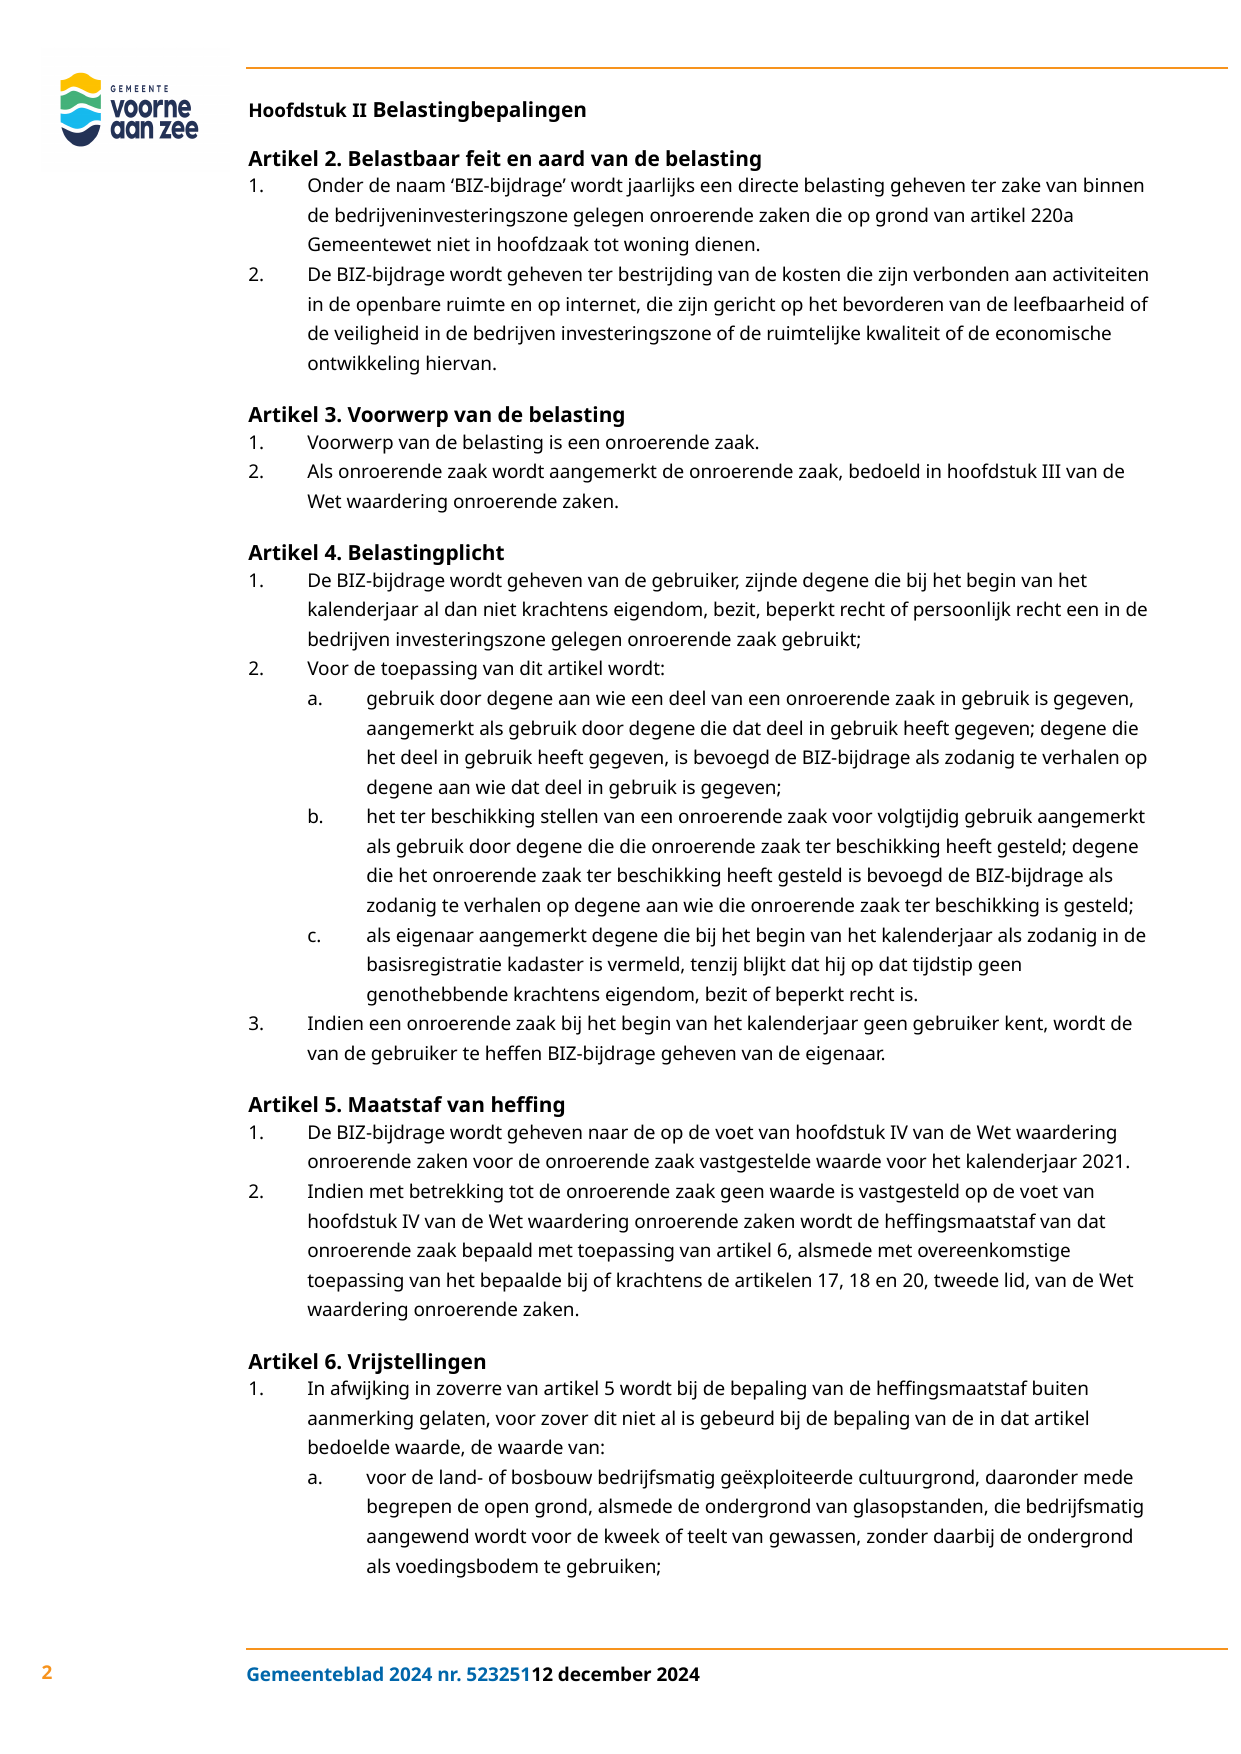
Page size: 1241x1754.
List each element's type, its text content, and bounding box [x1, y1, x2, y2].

text Artikel 5. Maatstaf van heffing [248, 1091, 1152, 1119]
list In afwijking in zoverre van artikel 5 wordt bij de bepaling van de heffingsmaatstaf buiten aanmerking gelaten, voor zover dit niet al is gebeurd bij de bepaling van de in dat artikel bedoelde waarde, de waarde van: [248, 1375, 1152, 1460]
list De BIZ-bijdrage wordt geheven naar de op de voet van hoofdstuk IV van de Wet waardering onroerende zaken voor de onroerende zaak vastgestelde waarde voor het kalenderjaar 2021. [248, 1119, 1152, 1174]
text Hoofdstuk II Belastingbepalingen [248, 95, 1152, 123]
list De BIZ-bijdrage wordt geheven ter bestrijding van de kosten die zijn verbonden aan activiteiten in de openbare ruimte en op internet, die zijn gericht op het bevorderen van de leefbaarheid of de veiligheid in de bedrijven investeringszone of de ruimtelijke kwaliteit of de economische ontwikkeling hiervan. [248, 261, 1152, 376]
list voor de land- of bosbouw bedrijfsmatig geëxploiteerde cultuurgrond, daaronder mede begrepen de open grond, alsmede de ondergrond van glasopstanden, die bedrijfsmatig aangewend wordt voor de kweek of teelt van gewassen, zonder daarbij de ondergrond als voedingsbodem te gebruiken; [307, 1464, 1152, 1579]
picture [41, 47, 231, 172]
text Artikel 3. Voorwerp van de belasting [248, 400, 1152, 429]
list als eigenaar aangemerkt degene die bij het begin van het kalenderjaar als zodanig in de basisregistratie kadaster is vermeld, tenzij blijkt dat hij op dat tijdstip geen genothebbende krachtens eigendom, bezit of beperkt recht is. [307, 922, 1152, 1007]
text Artikel 2. Belastbaar feit en aard van de belasting [248, 144, 1152, 172]
list Voor de toepassing van dit artikel wordt: [248, 656, 1152, 681]
list Als onroerende zaak wordt aangemerkt de onroerende zaak, bedoeld in hoofdstuk III van de Wet waardering onroerende zaken. [248, 458, 1152, 514]
list Indien met betrekking tot de onroerende zaak geen waarde is vastgesteld op de voet van hoofdstuk IV van de Wet waardering onroerende zaken wordt de heffingsmaatstaf van dat onroerende zaak bepaald met toepassing van artikel 6, alsmede met overeenkomstige toepassing van het bepaalde bij of krachtens de artikelen 17, 18 en 20, tweede lid, van de Wet waardering onroerende zaken. [248, 1178, 1152, 1322]
list gebruik door degene aan wie een deel van een onroerende zaak in gebruik is gegeven, aangemerkt als gebruik door degene die dat deel in gebruik heeft gegeven; degene die het deel in gebruik heeft gegeven, is bevoegd de BIZ-bijdrage als zodanig te verhalen op degene aan wie dat deel in gebruik is gegeven; [307, 685, 1152, 800]
text Artikel 6. Vrijstellingen [248, 1347, 1152, 1375]
list Onder de naam ‘BIZ-bijdrage’ wordt jaarlijks een directe belasting geheven ter zake van binnen de bedrijveninvesteringszone gelegen onroerende zaken die op grond van artikel 220a Gemeentewet niet in hoofdzaak tot woning dienen. [248, 172, 1152, 257]
text Artikel 4. Belastingplicht [248, 538, 1152, 567]
list het ter beschikking stellen van een onroerende zaak voor volgtijdig gebruik aangemerkt als gebruik door degene die die onroerende zaak ter beschikking heeft gesteld; degene die het onroerende zaak ter beschikking heeft gesteld is bevoegd de BIZ-bijdrage als zodanig te verhalen op degene aan wie die onroerende zaak ter beschikking is gesteld; [307, 803, 1152, 918]
list Indien een onroerende zaak bij het begin van het kalenderjaar geen gebruiker kent, wordt de van de gebruiker te heffen BIZ-bijdrage geheven van de eigenaar. [248, 1011, 1152, 1066]
list Voorwerp van de belasting is een onroerende zaak. [248, 429, 1152, 454]
list De BIZ-bijdrage wordt geheven van de gebruiker, zijnde degene die bij het begin van het kalenderjaar al dan niet krachtens eigendom, bezit, beperkt recht of persoonlijk recht een in de bedrijven investeringszone gelegen onroerende zaak gebruikt; [248, 567, 1152, 652]
